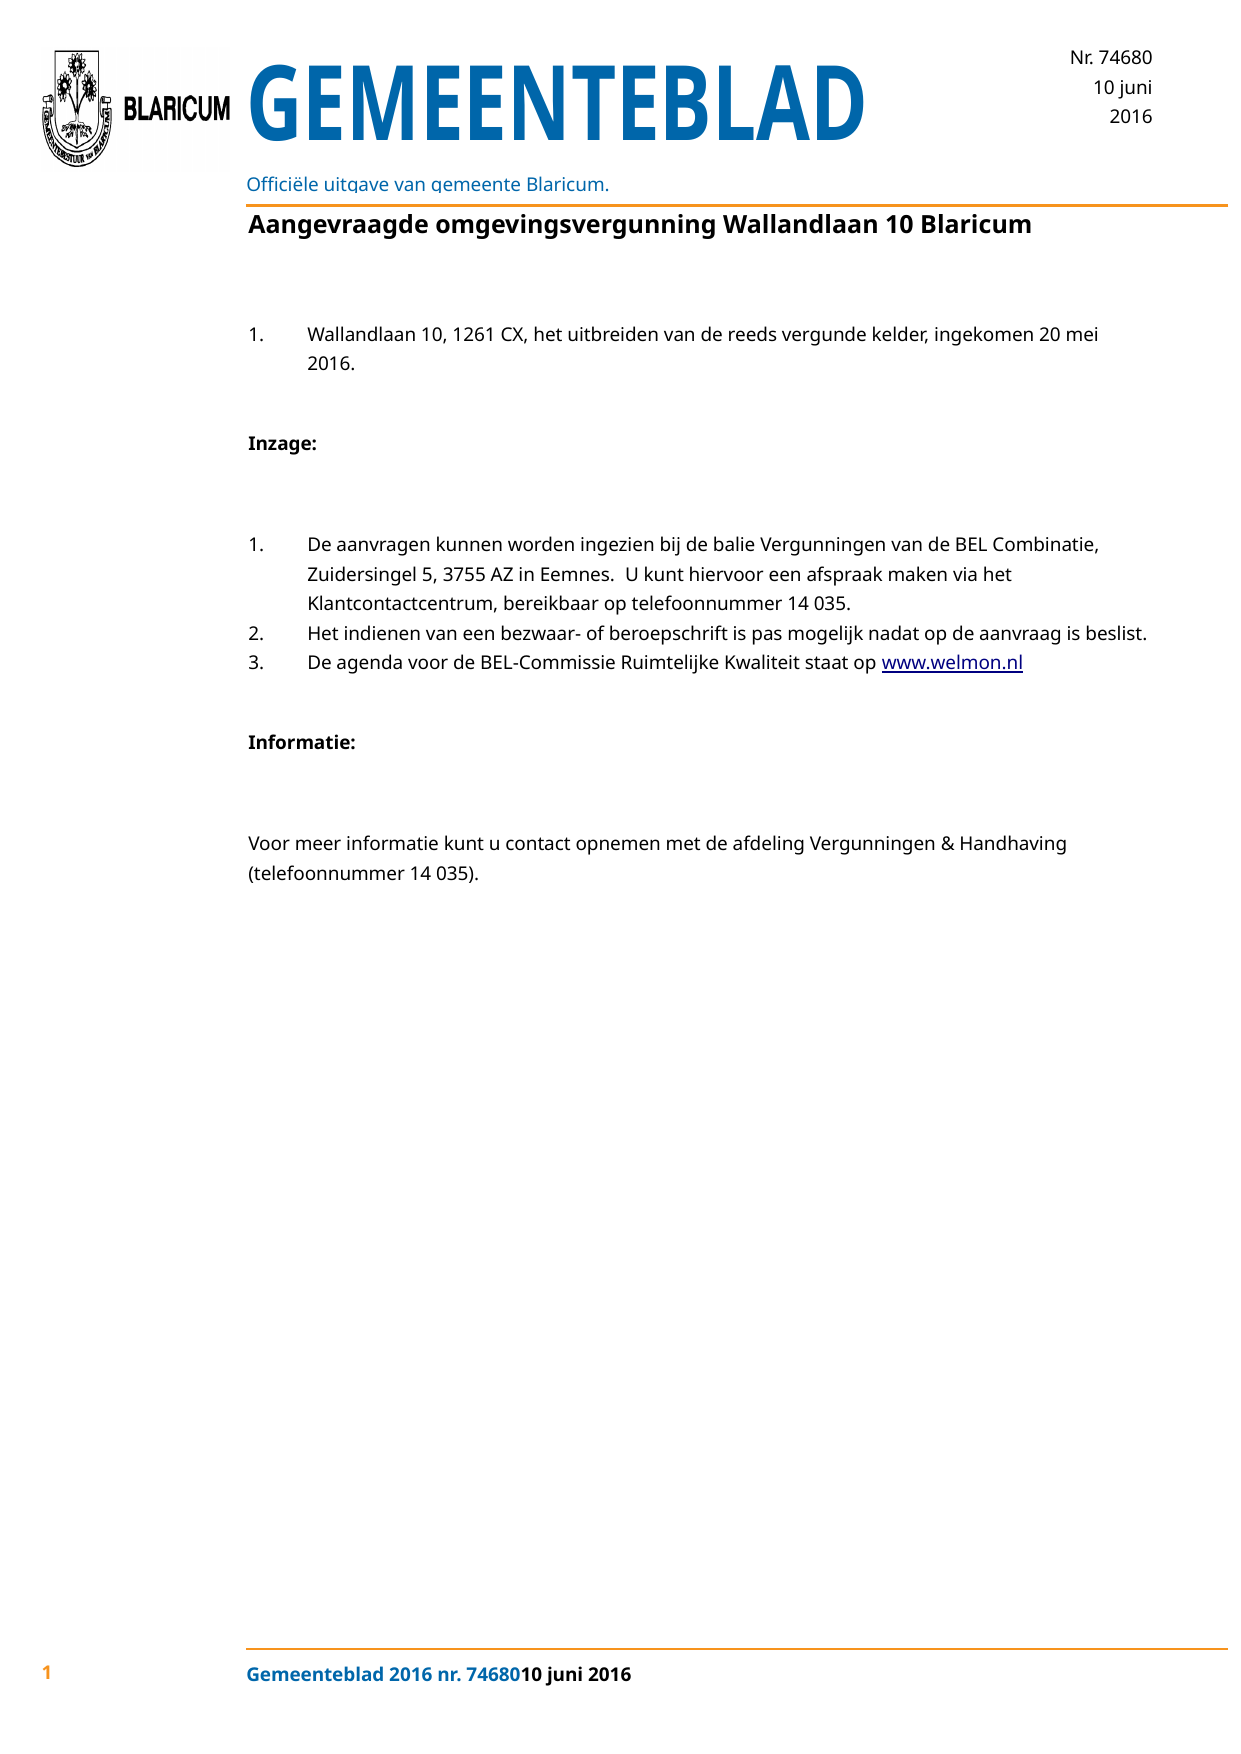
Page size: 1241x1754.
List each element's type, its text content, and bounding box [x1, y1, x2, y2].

list Wallandlaan 10, 1261 CX, het uitbreiden van de reeds vergunde kelder, ingekomen 20 mei 2016. [248, 321, 1152, 376]
list De agenda voor de BEL-Commissie Ruimtelijke Kwaliteit staat op www.welmon.nl [248, 649, 1152, 675]
list Het indienen van een bezwaar- of beroepschrift is pas mogelijk nadat op de aanvraag is beslist. [248, 620, 1152, 646]
text Inzage: [248, 430, 1152, 456]
text Informatie: [248, 729, 1152, 755]
text Aangevraagde omgevingsvergunning Wallandlaan 10 Blaricum [248, 207, 1152, 241]
picture [41, 47, 231, 172]
text Voor meer informatie kunt u contact opnemen met de afdeling Vergunningen & Handhaving (telefoonnummer 14 035). [248, 830, 1152, 886]
list De aanvragen kunnen worden ingezien bij de balie Vergunningen van de BEL Combinatie, Zuidersingel 5, 3755 AZ in Eemnes. U kunt hiervoor een afspraak maken via het Klantcontactcentrum, bereikbaar op telefoonnummer 14 035. [248, 531, 1152, 616]
